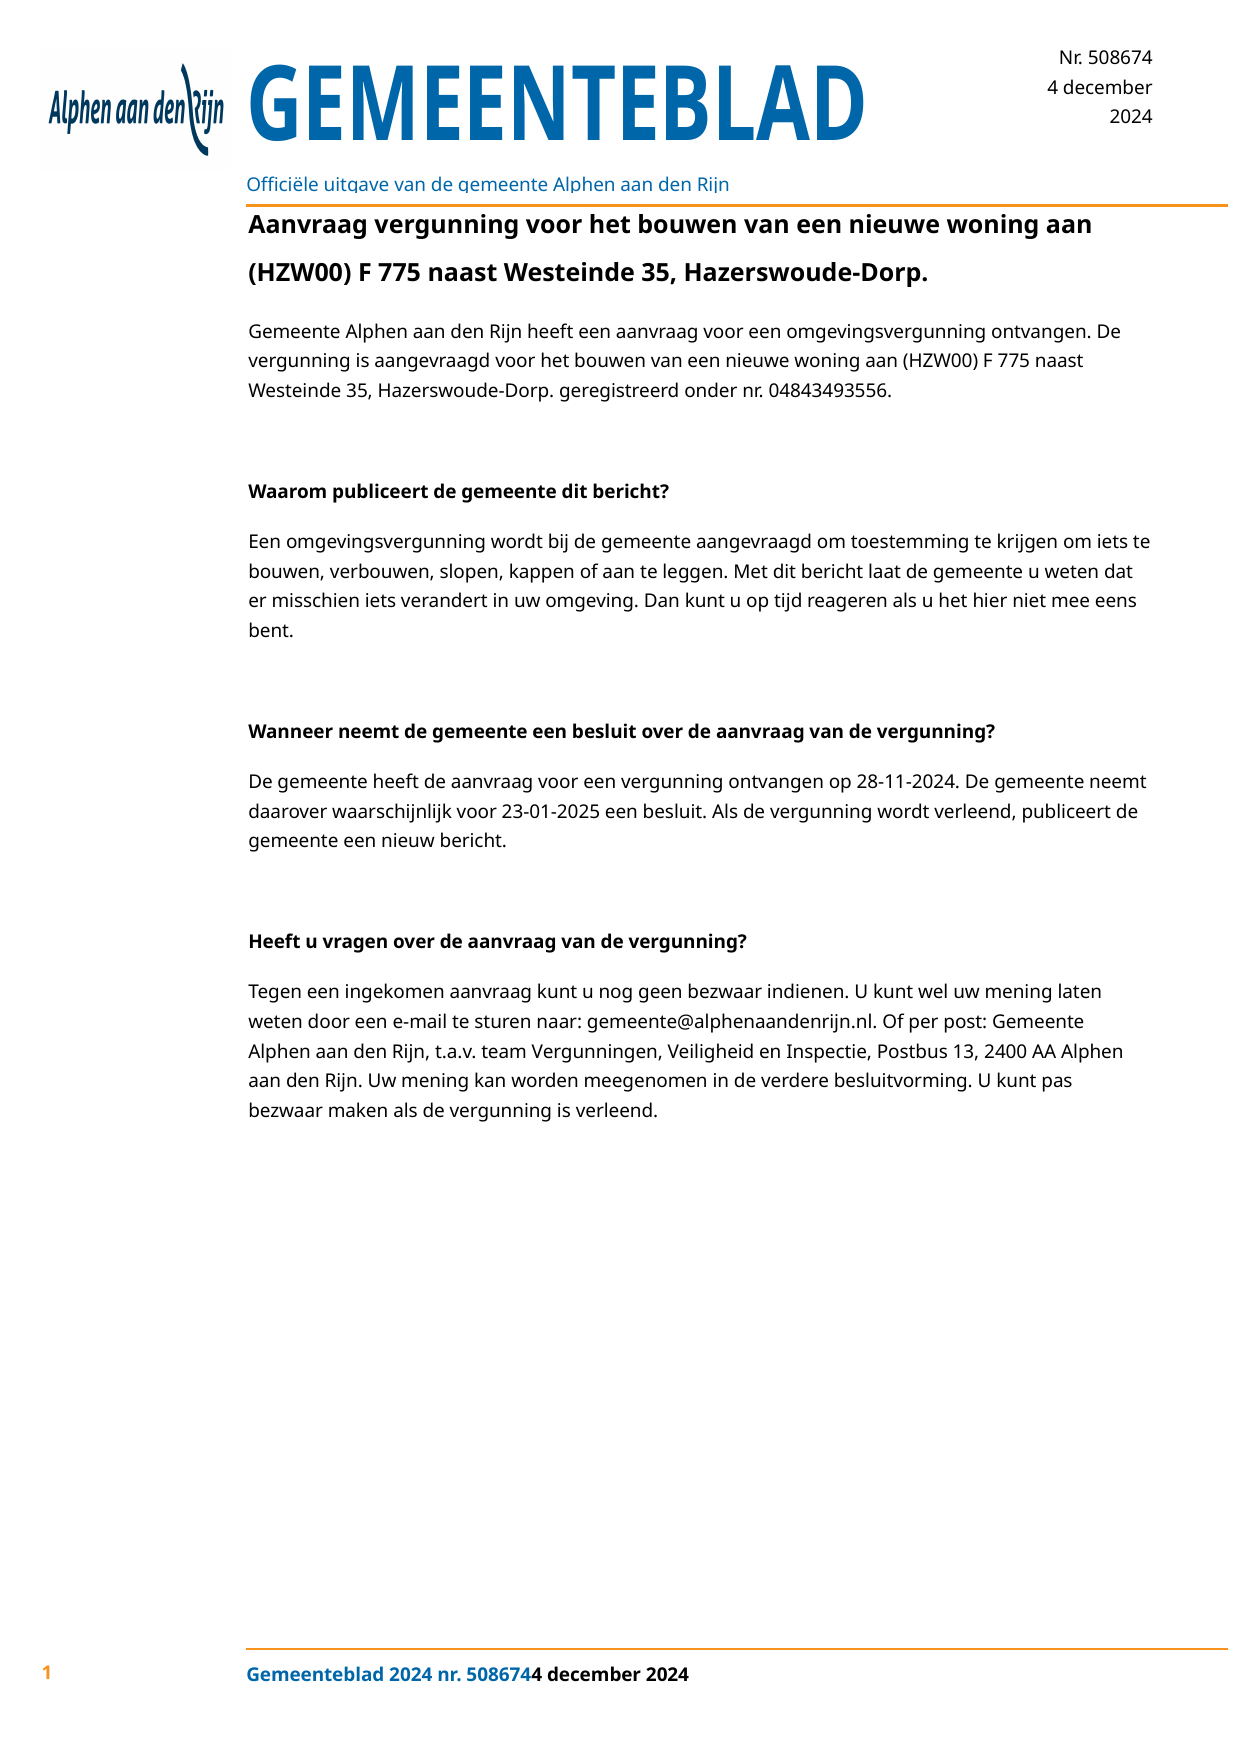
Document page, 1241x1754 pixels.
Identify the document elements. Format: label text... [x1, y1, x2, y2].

text Heeft u vragen over de aanvraag van de vergunning? [248, 928, 1152, 954]
text Gemeente Alphen aan den Rijn heeft een aanvraag voor een omgevingsvergunning ontvangen. De vergunning is aangevraagd voor het bouwen van een nieuwe woning aan (HZW00) F 775 naast Westeinde 35, Hazerswoude-Dorp. geregistreerd onder nr. 04843493556. [248, 318, 1152, 403]
text Wanneer neemt de gemeente een besluit over de aanvraag van de vergunning? [248, 718, 1152, 744]
picture [41, 47, 231, 172]
text Een omgevingsvergunning wordt bij de gemeente aangevraagd om toestemming te krijgen om iets te bouwen, verbouwen, slopen, kappen of aan te leggen. Met dit bericht laat de gemeente u weten dat er misschien iets verandert in uw omgeving. Dan kunt u op tijd reageren als u het hier niet mee eens bent. [248, 528, 1152, 643]
text De gemeente heeft de aanvraag voor een vergunning ontvangen op 28-11-2024. De gemeente neemt daarover waarschijnlijk voor 23-01-2025 een besluit. Als de vergunning wordt verleend, publiceert de gemeente een nieuw bericht. [248, 768, 1152, 853]
text Waarom publiceert de gemeente dit bericht? [248, 478, 1152, 504]
text Tegen een ingekomen aanvraag kunt u nog geen bezwaar indienen. U kunt wel uw mening laten weten door een e-mail te sturen naar: gemeente@alphenaandenrijn.nl. Of per post: Gemeente Alphen aan den Rijn, t.a.v. team Vergunningen, Veiligheid en Inspectie, Postbus 13, 2400 AA Alphen aan den Rijn. Uw mening kan worden meegenomen in de verdere besluitvorming. U kunt pas bezwaar maken als de vergunning is verleend. [248, 979, 1152, 1123]
text Aanvraag vergunning voor het bouwen van een nieuwe woning aan (HZW00) F 775 naast Westeinde 35, Hazerswoude-Dorp. [248, 207, 1152, 288]
